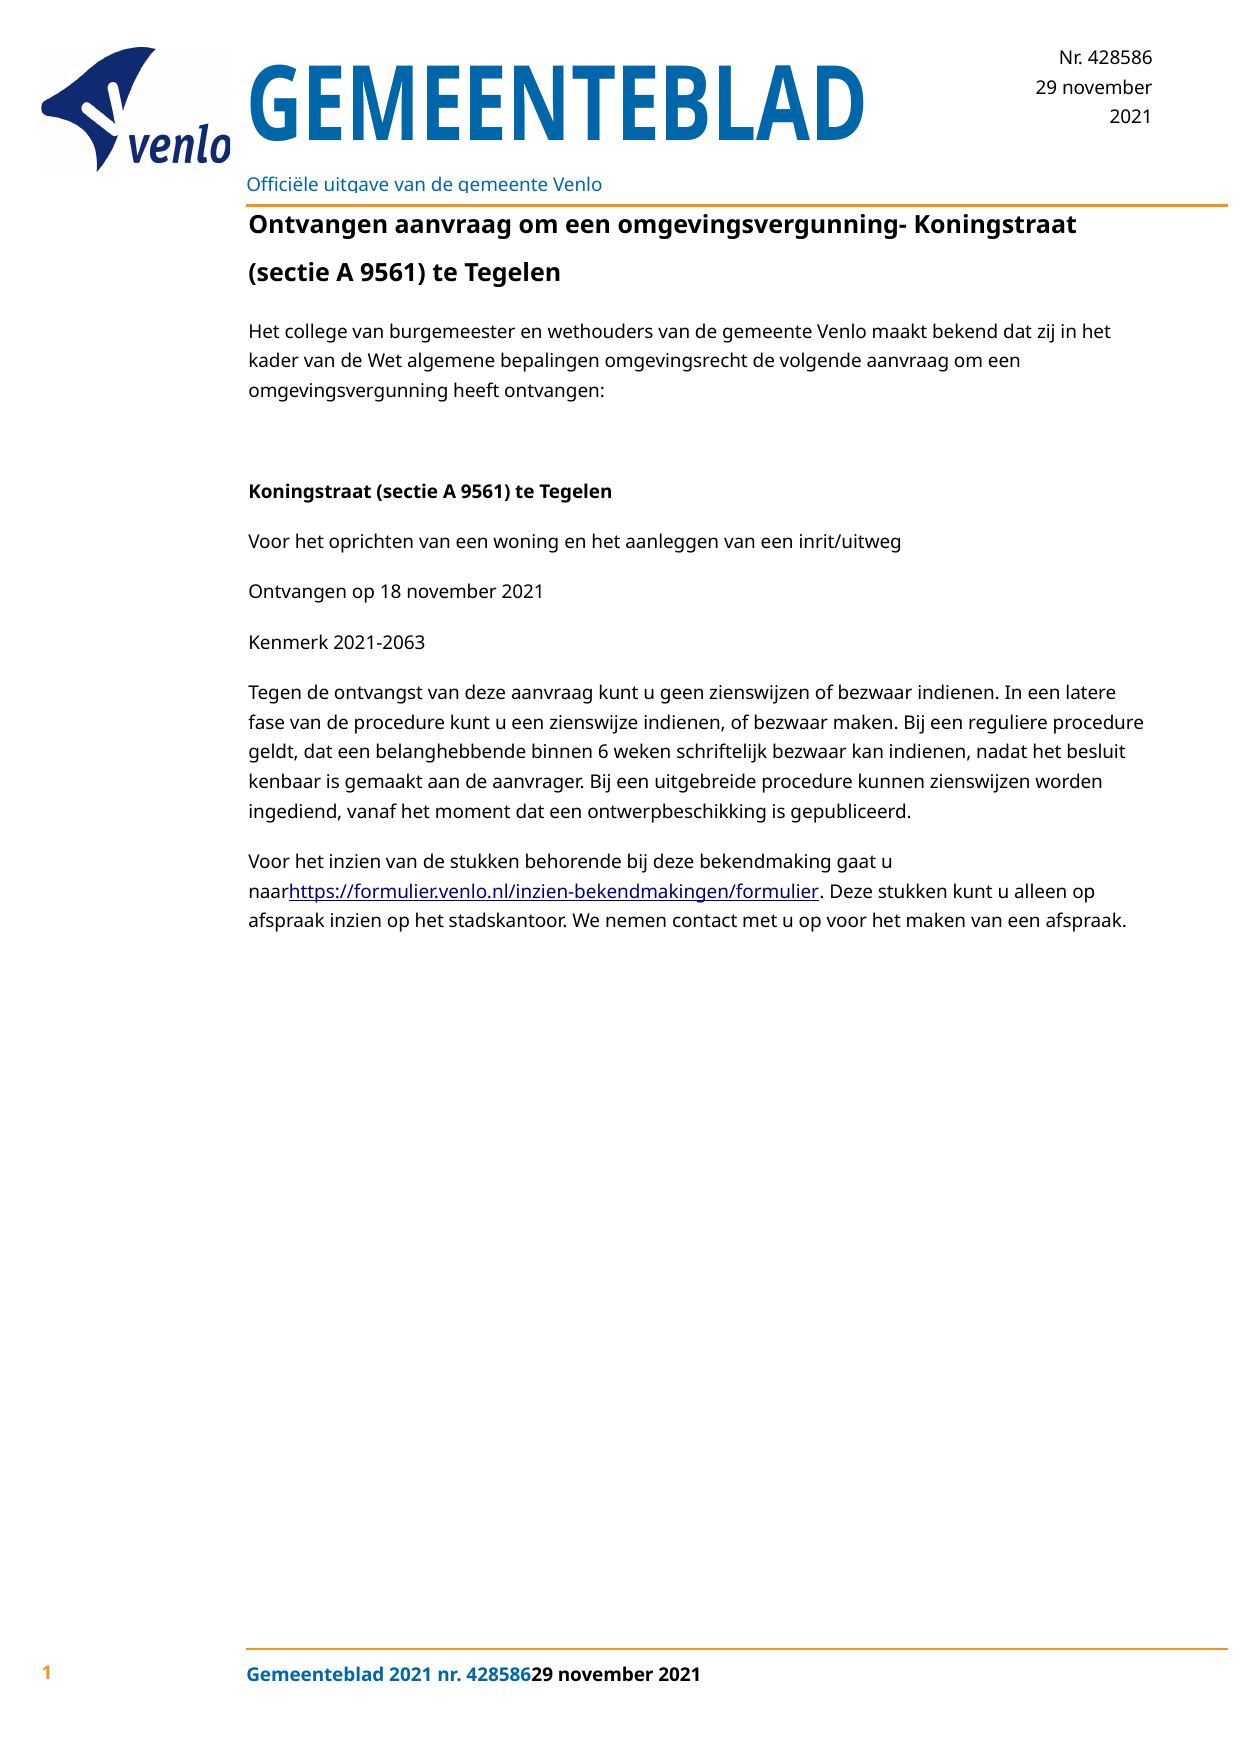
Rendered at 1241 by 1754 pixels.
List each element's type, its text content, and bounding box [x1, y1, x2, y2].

text Kenmerk 2021-2063 [248, 629, 1152, 655]
text Ontvangen op 18 november 2021 [248, 579, 1152, 604]
text Koningstraat (sectie A 9561) te Tegelen [248, 478, 1152, 504]
text Het college van burgemeester en wethouders van de gemeente Venlo maakt bekend dat zij in het kader van de Wet algemene bepalingen omgevingsrecht de volgende aanvraag om een omgevingsvergunning heeft ontvangen: [248, 318, 1152, 403]
text Tegen de ontvangst van deze aanvraag kunt u geen zienswijzen of bezwaar indienen. In een latere fase van de procedure kunt u een zienswijze indienen, of bezwaar maken. Bij een reguliere procedure geldt, dat een belanghebbende binnen 6 weken schriftelijk bezwaar kan indienen, nadat het besluit kenbaar is gemaakt aan de aanvrager. Bij een uitgebreide procedure kunnen zienswijzen worden ingediend, vanaf het moment dat een ontwerpbeschikking is gepubliceerd. [248, 679, 1152, 824]
text Voor het inzien van de stukken behorende bij deze bekendmaking gaat u naarhttps://formulier.venlo.nl/inzien-bekendmakingen/formulier. Deze stukken kunt u alleen op afspraak inzien op het stadskantoor. We nemen contact met u op voor het maken van een afspraak. [248, 848, 1152, 933]
picture [41, 47, 231, 172]
text Ontvangen aanvraag om een omgevingsvergunning- Koningstraat (sectie A 9561) te Tegelen [248, 207, 1152, 288]
text Voor het oprichten van een woning en het aanleggen van een inrit/uitweg [248, 528, 1152, 554]
